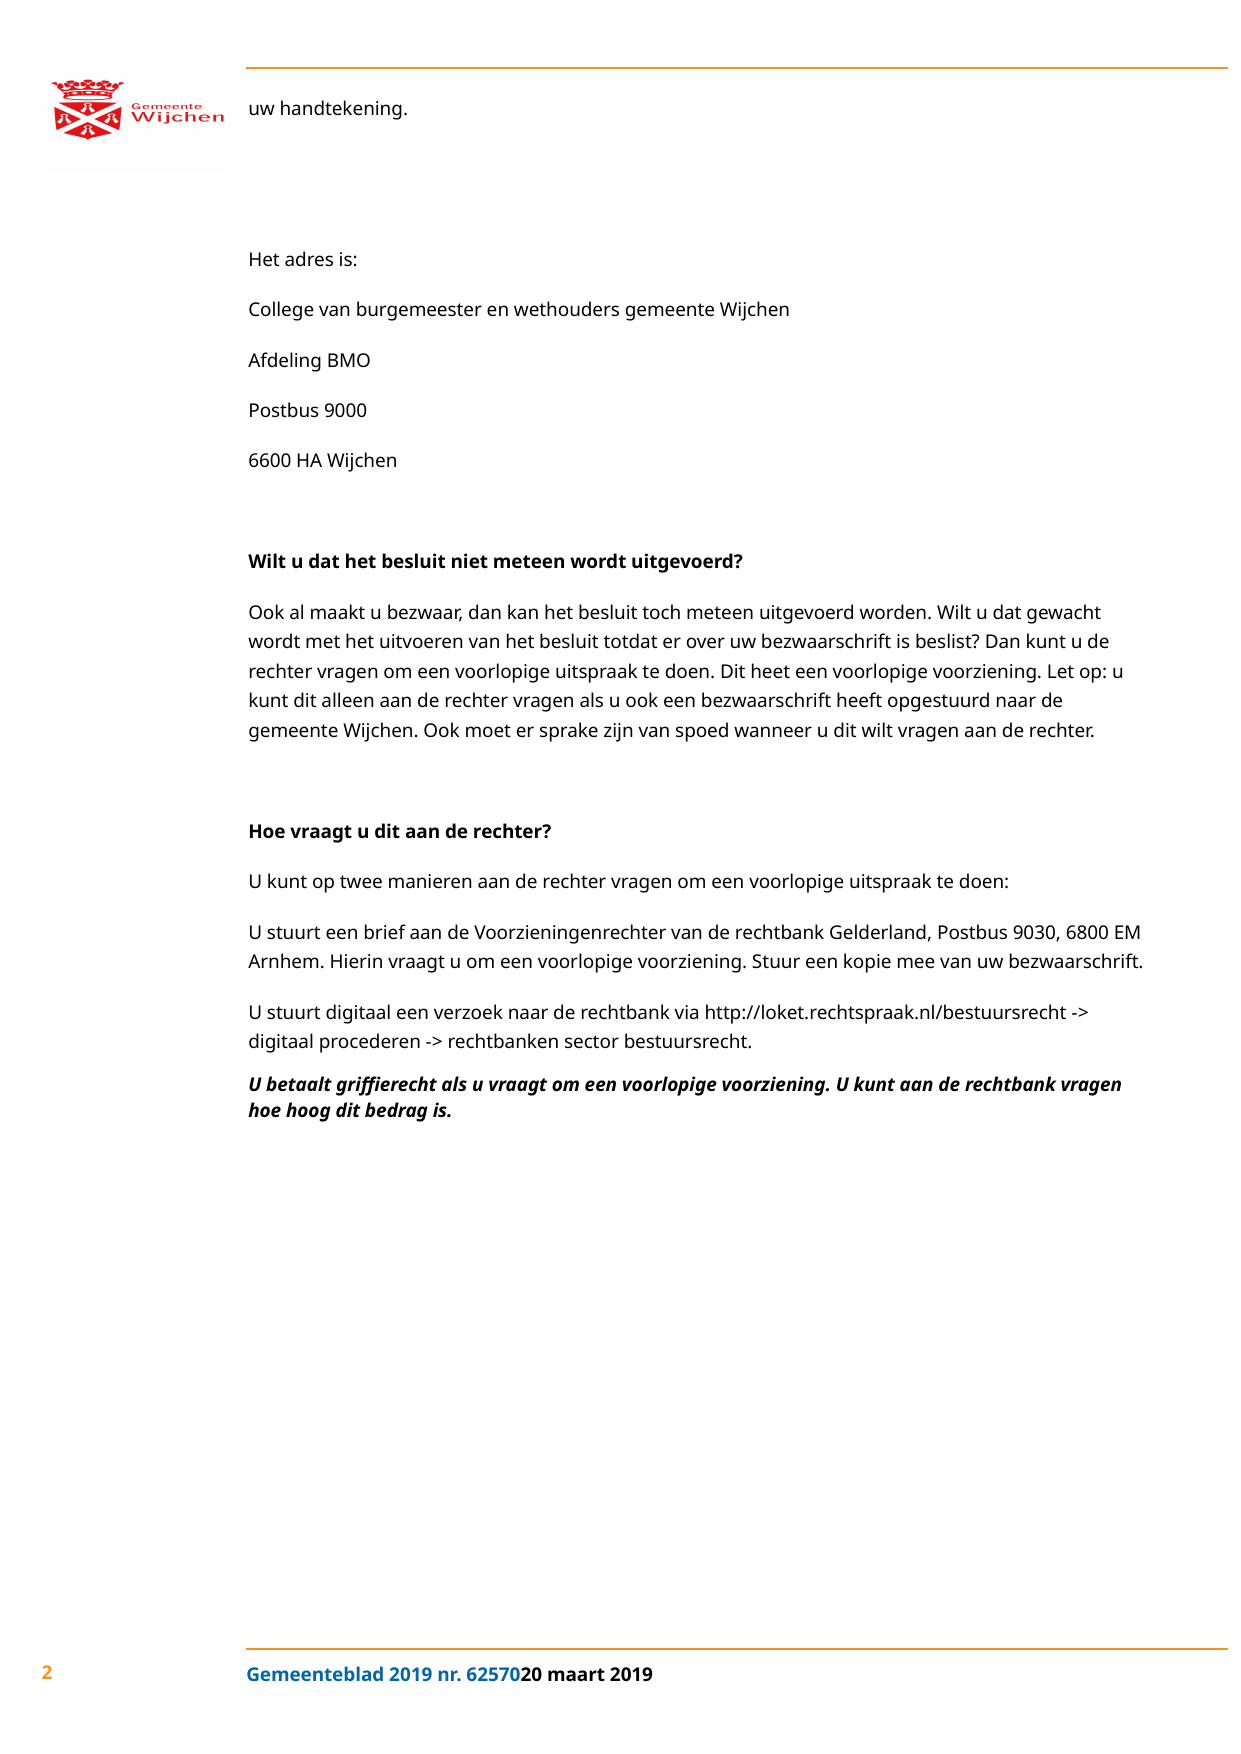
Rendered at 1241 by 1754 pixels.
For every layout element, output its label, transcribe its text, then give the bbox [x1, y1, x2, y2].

text uw handtekening. [248, 95, 1152, 121]
text U stuurt een brief aan de Voorzieningenrechter van de rechtbank Gelderland, Postbus 9030, 6800 EM Arnhem. Hierin vraagt u om een voorlopige voorziening. Stuur een kopie mee van uw bezwaarschrift. [248, 919, 1152, 974]
text U kunt op twee manieren aan de rechter vragen om een voorlopige uitspraak te doen: [248, 868, 1152, 894]
text 6600 HA Wijchen [248, 448, 1152, 473]
text College van burgemeester en wethouders gemeente Wijchen [248, 296, 1152, 322]
text Het adres is: [248, 246, 1152, 272]
picture [41, 47, 231, 172]
text U betaalt griffierecht als u vraagt om een voorlopige voorziening. U kunt aan de rechtbank vragen hoe hoog dit bedrag is. [248, 1072, 1152, 1123]
text Afdeling BMO [248, 347, 1152, 373]
text Hoe vraagt u dit aan de rechter? [248, 818, 1152, 844]
text Wilt u dat het besluit niet meteen wordt uitgevoerd? [248, 548, 1152, 574]
text U stuurt digitaal een verzoek naar de rechtbank via http://loket.rechtspraak.nl/bestuursrecht -> digitaal procederen -> rechtbanken sector bestuursrecht. [248, 999, 1152, 1054]
text Postbus 9000 [248, 397, 1152, 423]
text Ook al maakt u bezwaar, dan kan het besluit toch meteen uitgevoerd worden. Wilt u dat gewacht wordt met het uitvoeren van het besluit totdat er over uw bezwaarschrift is beslist? Dan kunt u de rechter vragen om een voorlopige uitspraak te doen. Dit heet een voorlopige voorziening. Let op: u kunt dit alleen aan de rechter vragen als u ook een bezwaarschrift heeft opgestuurd naar de gemeente Wijchen. Ook moet er sprake zijn van spoed wanneer u dit wilt vragen aan de rechter. [248, 599, 1152, 743]
